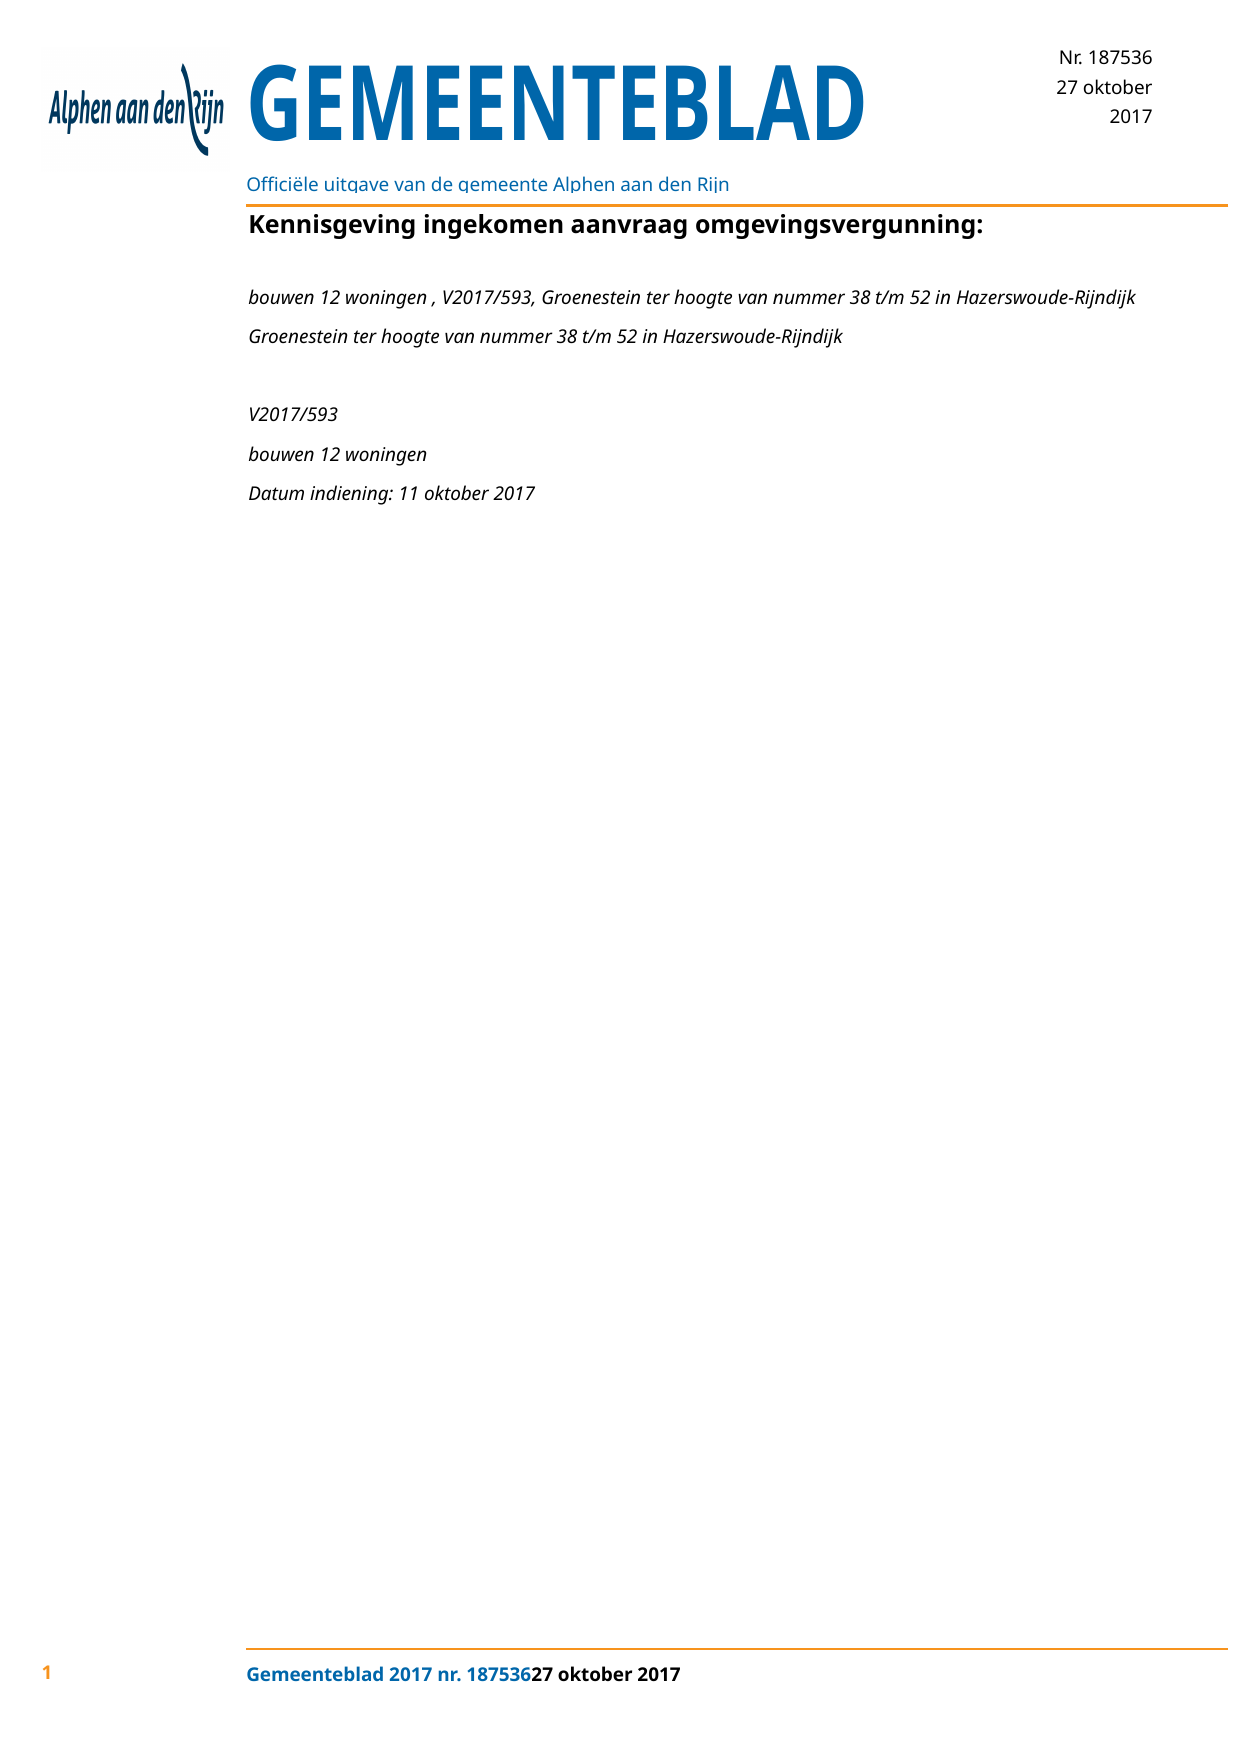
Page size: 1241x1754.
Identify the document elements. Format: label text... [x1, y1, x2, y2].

text Kennisgeving ingekomen aanvraag omgevingsvergunning: [248, 207, 1152, 241]
text Groenestein ter hoogte van nummer 38 t/m 52 in Hazerswoude-Rijndijk [248, 323, 1152, 349]
text Datum indiening: 11 oktober 2017 [248, 480, 1152, 506]
text V2017/593 [248, 402, 1152, 427]
picture [41, 47, 231, 172]
text bouwen 12 woningen [248, 441, 1152, 467]
text bouwen 12 woningen , V2017/593, Groenestein ter hoogte van nummer 38 t/m 52 in Hazerswoude-Rijndijk [248, 284, 1152, 309]
